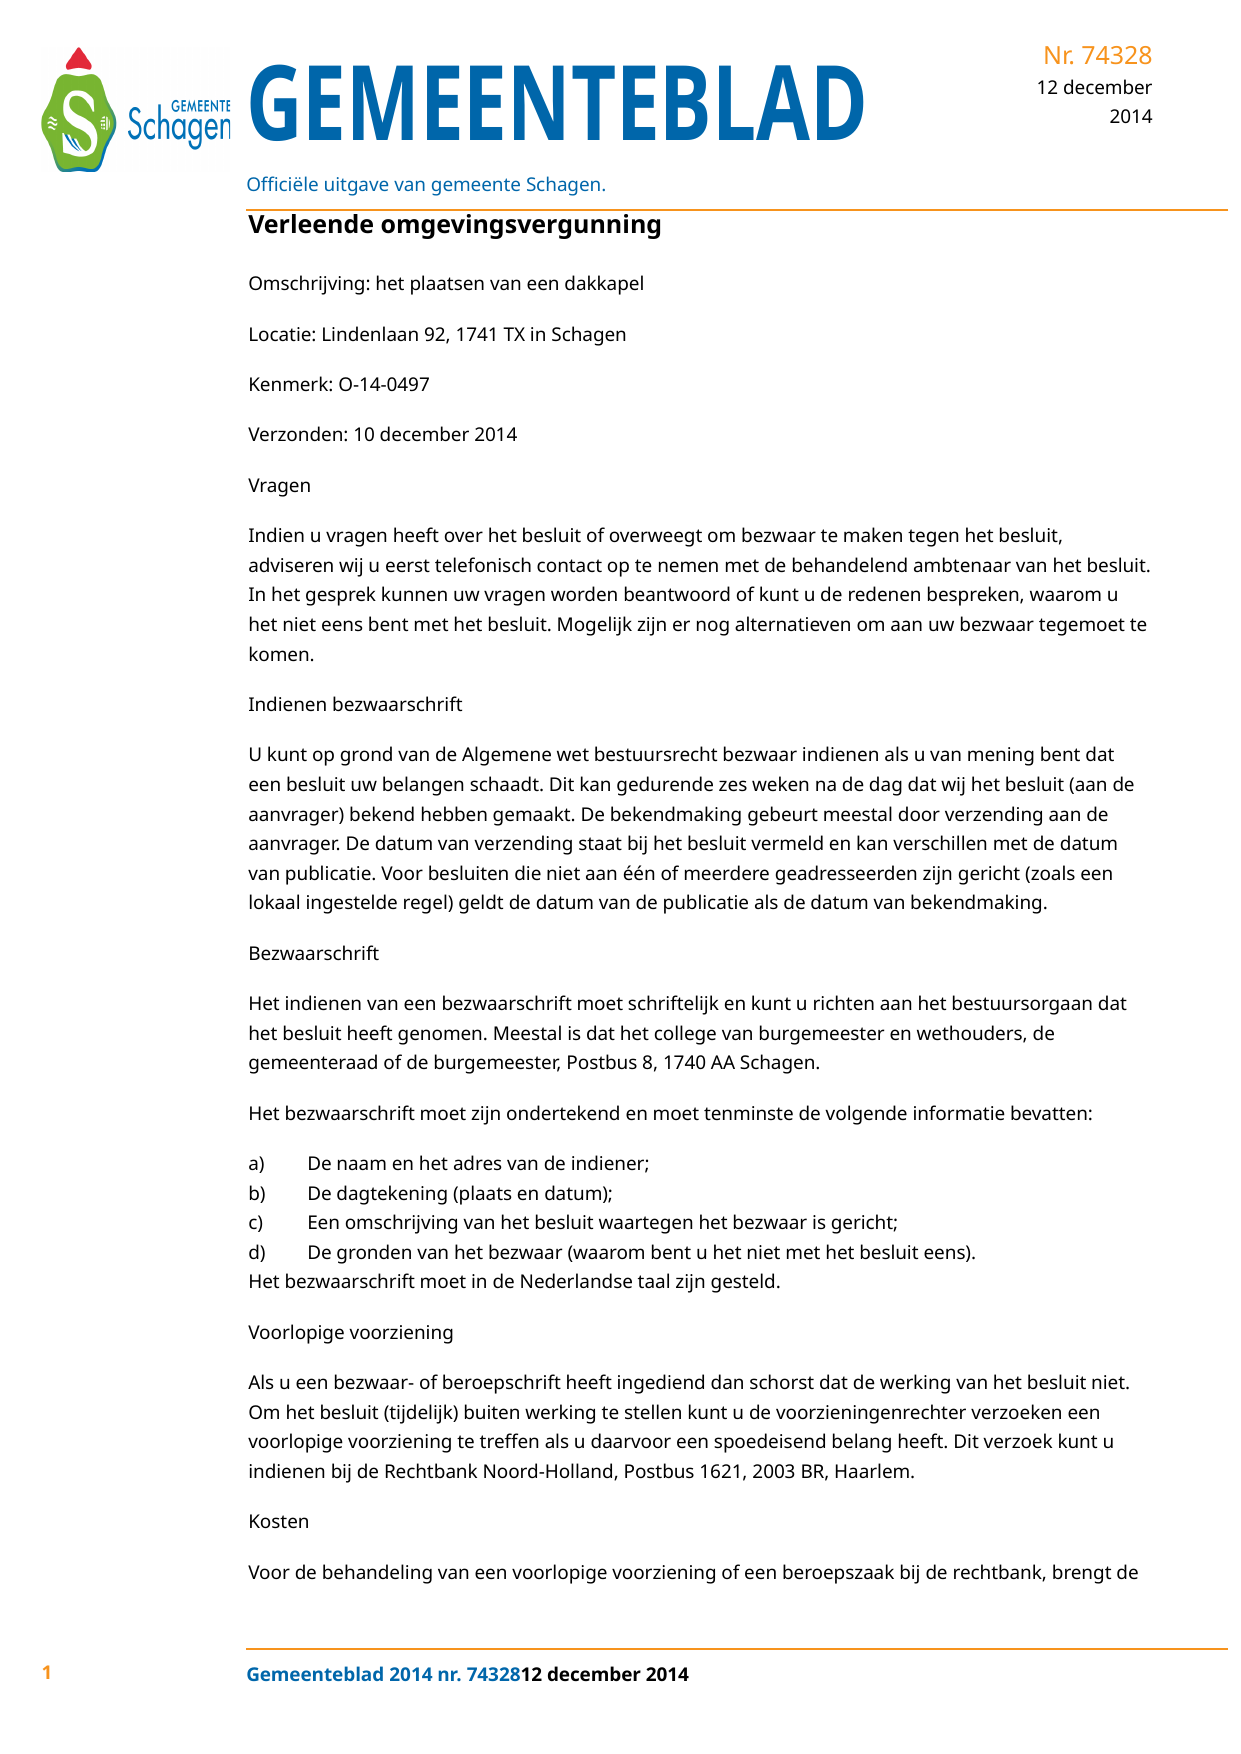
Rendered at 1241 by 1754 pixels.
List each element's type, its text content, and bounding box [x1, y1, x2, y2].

text Kenmerk: O-14-0497 [248, 371, 1152, 397]
text Bezwaarschrift [248, 940, 1152, 966]
text Verleende omgevingsvergunning [248, 211, 1152, 241]
text Voorlopige voorziening [248, 1319, 1152, 1345]
text Indienen bezwaarschrift [248, 691, 1152, 717]
list De gronden van het bezwaar (waarom bent u het niet met het besluit eens). [248, 1239, 1152, 1265]
text U kunt op grond van de Algemene wet bestuursrecht bezwaar indienen als u van mening bent dat een besluit uw belangen schaadt. Dit kan gedurende zes weken na de dag dat wij het besluit (aan de aanvrager) bekend hebben gemaakt. De bekendmaking gebeurt meestal door verzending aan de aanvrager. De datum van verzending staat bij het besluit vermeld en kan verschillen met de datum van publicatie. Voor besluiten die niet aan één of meerdere geadresseerden zijn gericht (zoals een lokaal ingestelde regel) geldt de datum van de publicatie als de datum van bekendmaking. [248, 742, 1152, 915]
list Een omschrijving van het besluit waartegen het bezwaar is gericht; [248, 1209, 1152, 1235]
text Indien u vragen heeft over het besluit of overweegt om bezwaar te maken tegen het besluit, adviseren wij u eerst telefonisch contact op te nemen met de behandelend ambtenaar van het besluit. In het gesprek kunnen uw vragen worden beantwoord of kunt u de redenen bespreken, waarom u het niet eens bent met het besluit. Mogelijk zijn er nog alternatieven om aan uw bezwaar tegemoet te komen. [248, 522, 1152, 666]
text Het bezwaarschrift moet in de Nederlandse taal zijn gesteld. [248, 1269, 1152, 1294]
text Omschrijving: het plaatsen van een dakkapel [248, 270, 1152, 296]
text Het indienen van een bezwaarschrift moet schriftelijk en kunt u richten aan het bestuursorgaan dat het besluit heeft genomen. Meestal is dat het college van burgemeester en wethouders, de gemeenteraad of de burgemeester, Postbus 8, 1740 AA Schagen. [248, 990, 1152, 1075]
text Voor de behandeling van een voorlopige voorziening of een beroepszaak bij de rechtbank, brengt de [248, 1559, 1152, 1585]
list De dagtekening (plaats en datum); [248, 1180, 1152, 1206]
text Het bezwaarschrift moet zijn ondertekend en moet tenminste de volgende informatie bevatten: [248, 1100, 1152, 1126]
text Kosten [248, 1509, 1152, 1534]
text Vragen [248, 472, 1152, 498]
picture [41, 47, 231, 172]
list De naam en het adres van de indiener; [248, 1150, 1152, 1176]
text Locatie: Lindenlaan 92, 1741 TX in Schagen [248, 321, 1152, 346]
text Als u een bezwaar- of beroepschrift heeft ingediend dan schorst dat de werking van het besluit niet. Om het besluit (tijdelijk) buiten werking te stellen kunt u de voorzieningenrechter verzoeken een voorlopige voorziening te treffen als u daarvoor een spoedeisend belang heeft. Dit verzoek kunt u indienen bij de Rechtbank Noord-Holland, Postbus 1621, 2003 BR, Haarlem. [248, 1369, 1152, 1484]
text Verzonden: 10 december 2014 [248, 422, 1152, 447]
